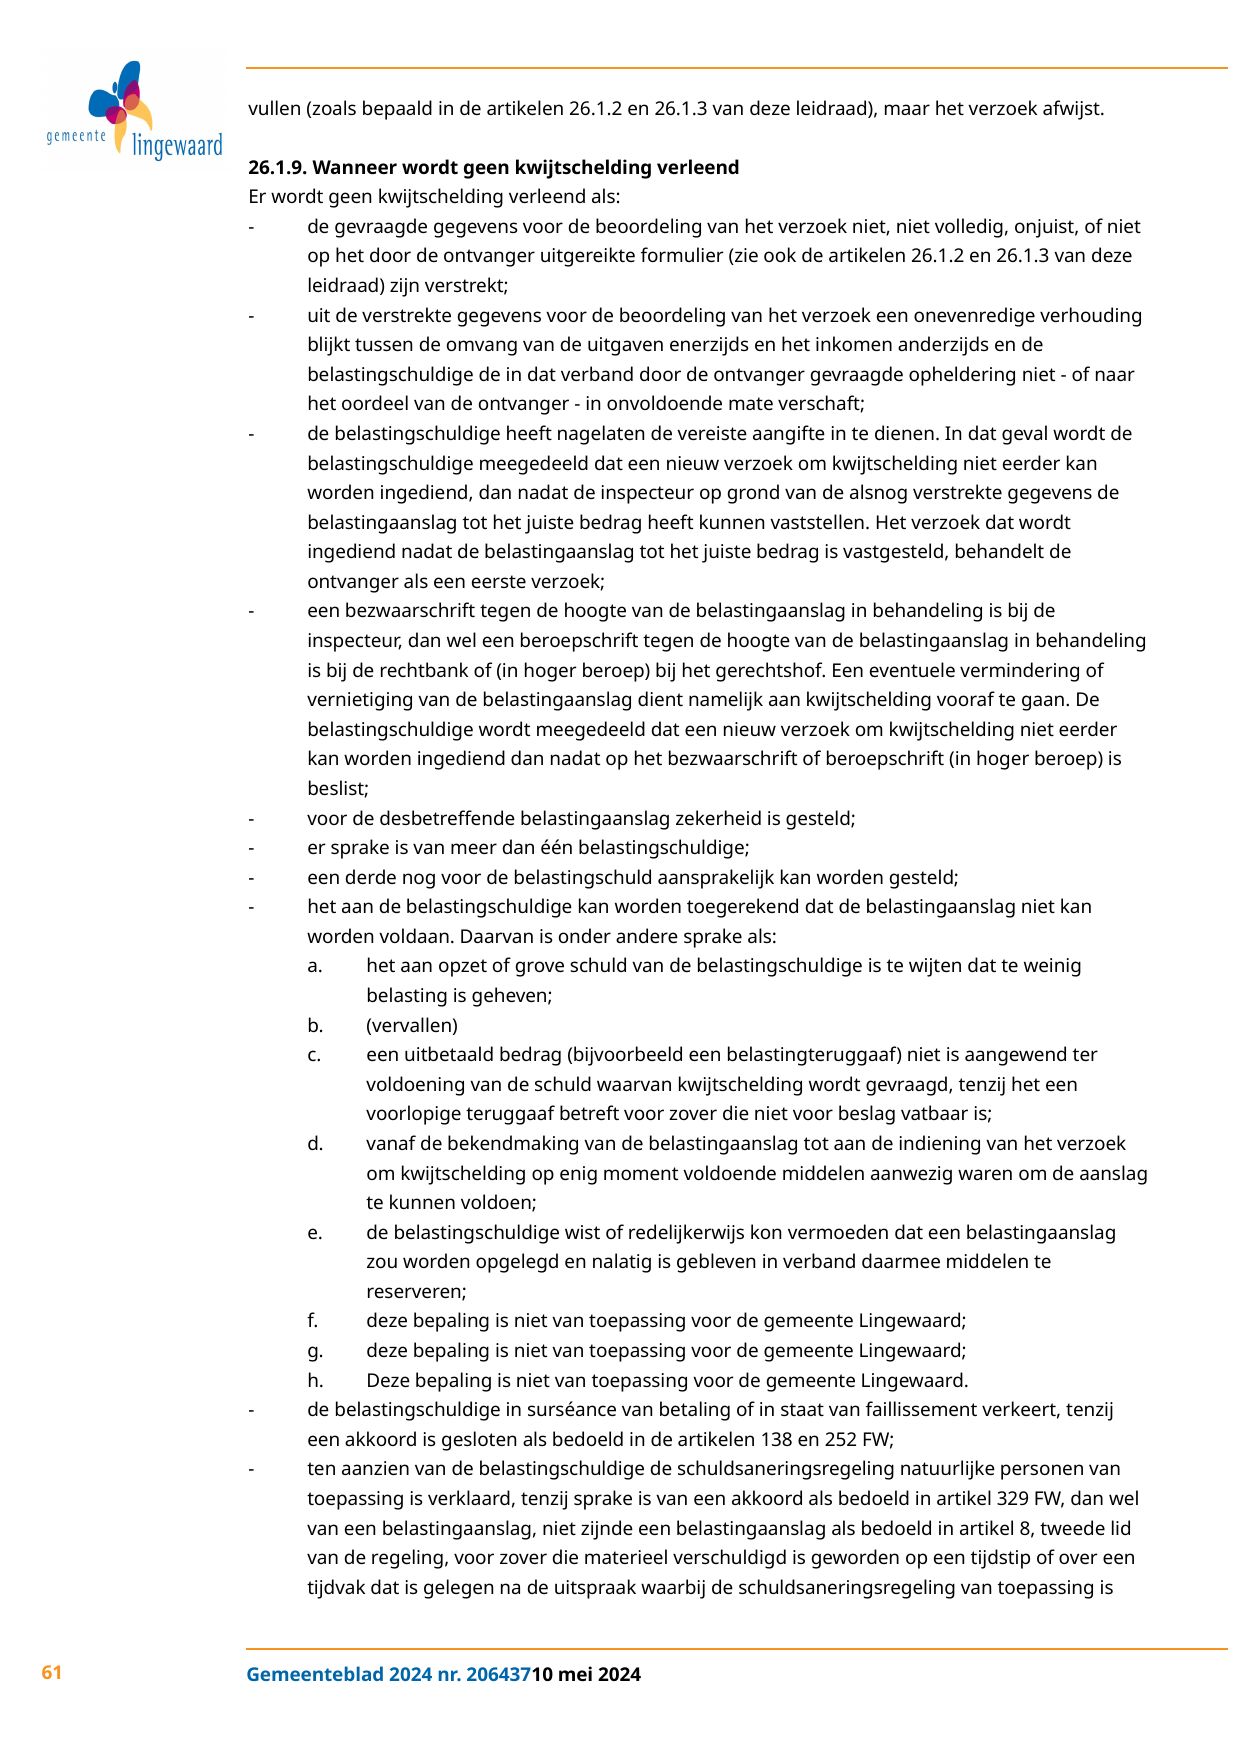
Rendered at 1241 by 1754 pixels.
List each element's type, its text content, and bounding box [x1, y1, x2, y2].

list de belastingschuldige in surséance van betaling of in staat van faillissement verkeert, tenzij een akkoord is gesloten als bedoeld in de artikelen 138 en 252 FW; [248, 1396, 1152, 1452]
list de belastingschuldige wist of redelijkerwijs kon vermoeden dat een belastingaanslag zou worden opgelegd en nalatig is gebleven in verband daarmee middelen te reserveren; [307, 1219, 1152, 1304]
list deze bepaling is niet van toepassing voor de gemeente Lingewaard; [307, 1337, 1152, 1363]
list vanaf de bekendmaking van de belastingaanslag tot aan de indiening van het verzoek om kwijtschelding op enig moment voldoende middelen aanwezig waren om de aanslag te kunnen voldoen; [307, 1130, 1152, 1215]
text Er wordt geen kwijtschelding verleend als: [248, 183, 1152, 209]
picture [41, 47, 231, 172]
list Deze bepaling is niet van toepassing voor de gemeente Lingewaard. [307, 1367, 1152, 1393]
list uit de verstrekte gegevens voor de beoordeling van het verzoek een onevenredige verhouding blijkt tussen de omvang van de uitgaven enerzijds en het inkomen anderzijds en de belastingschuldige de in dat verband door de ontvanger gevraagde opheldering niet - of naar het oordeel van de ontvanger - in onvoldoende mate verschaft; [248, 302, 1152, 416]
list een bezwaarschrift tegen de hoogte van de belastingaanslag in behandeling is bij de inspecteur, dan wel een beroepschrift tegen de hoogte van de belastingaanslag in behandeling is bij de rechtbank of (in hoger beroep) bij het gerechtshof. Een eventuele vermindering of vernietiging van de belastingaanslag dient namelijk aan kwijtschelding vooraf te gaan. De belastingschuldige wordt meegedeeld dat een nieuw verzoek om kwijtschelding niet eerder kan worden ingediend dan nadat op het bezwaarschrift of beroepschrift (in hoger beroep) is beslist; [248, 598, 1152, 801]
list de belastingschuldige heeft nagelaten de vereiste aangifte in te dienen. In dat geval wordt de belastingschuldige meegedeeld dat een nieuw verzoek om kwijtschelding niet eerder kan worden ingediend, dan nadat de inspecteur op grond van de alsnog verstrekte gegevens de belastingaanslag tot het juiste bedrag heeft kunnen vaststellen. Het verzoek dat wordt ingediend nadat de belastingaanslag tot het juiste bedrag is vastgesteld, behandelt de ontvanger als een eerste verzoek; [248, 420, 1152, 594]
list deze bepaling is niet van toepassing voor de gemeente Lingewaard; [307, 1308, 1152, 1333]
list voor de desbetreffende belastingaanslag zekerheid is gesteld; [248, 805, 1152, 831]
list de gevraagde gegevens voor de beoordeling van het verzoek niet, niet volledig, onjuist, of niet op het door de ontvanger uitgereikte formulier (zie ook de artikelen 26.1.2 en 26.1.3 van deze leidraad) zijn verstrekt; [248, 213, 1152, 298]
list een derde nog voor de belastingschuld aansprakelijk kan worden gesteld; [248, 864, 1152, 890]
list (vervallen) [307, 1012, 1152, 1038]
text 26.1.9. Wanneer wordt geen kwijtschelding verleend [248, 154, 1152, 180]
list het aan opzet of grove schuld van de belastingschuldige is te wijten dat te weinig belasting is geheven; [307, 953, 1152, 1008]
text vullen (zoals bepaald in de artikelen 26.1.2 en 26.1.3 van deze leidraad), maar het verzoek afwijst. [248, 95, 1152, 121]
list een uitbetaald bedrag (bijvoorbeeld een belastingteruggaaf) niet is aangewend ter voldoening van de schuld waarvan kwijtschelding wordt gevraagd, tenzij het een voorlopige teruggaaf betreft voor zover die niet voor beslag vatbaar is; [307, 1041, 1152, 1126]
list ten aanzien van de belastingschuldige de schuldsaneringsregeling natuurlijke personen van toepassing is verklaard, tenzij sprake is van een akkoord als bedoeld in artikel 329 FW, dan wel van een belastingaanslag, niet zijnde een belastingaanslag als bedoeld in artikel 8, tweede lid van de regeling, voor zover die materieel verschuldigd is geworden op een tijdstip of over een tijdvak dat is gelegen na de uitspraak waarbij de schuldsaneringsregeling van toepassing is [248, 1456, 1152, 1600]
list het aan de belastingschuldige kan worden toegerekend dat de belastingaanslag niet kan worden voldaan. Daarvan is onder andere sprake als: [248, 893, 1152, 949]
list er sprake is van meer dan één belastingschuldige; [248, 834, 1152, 860]
